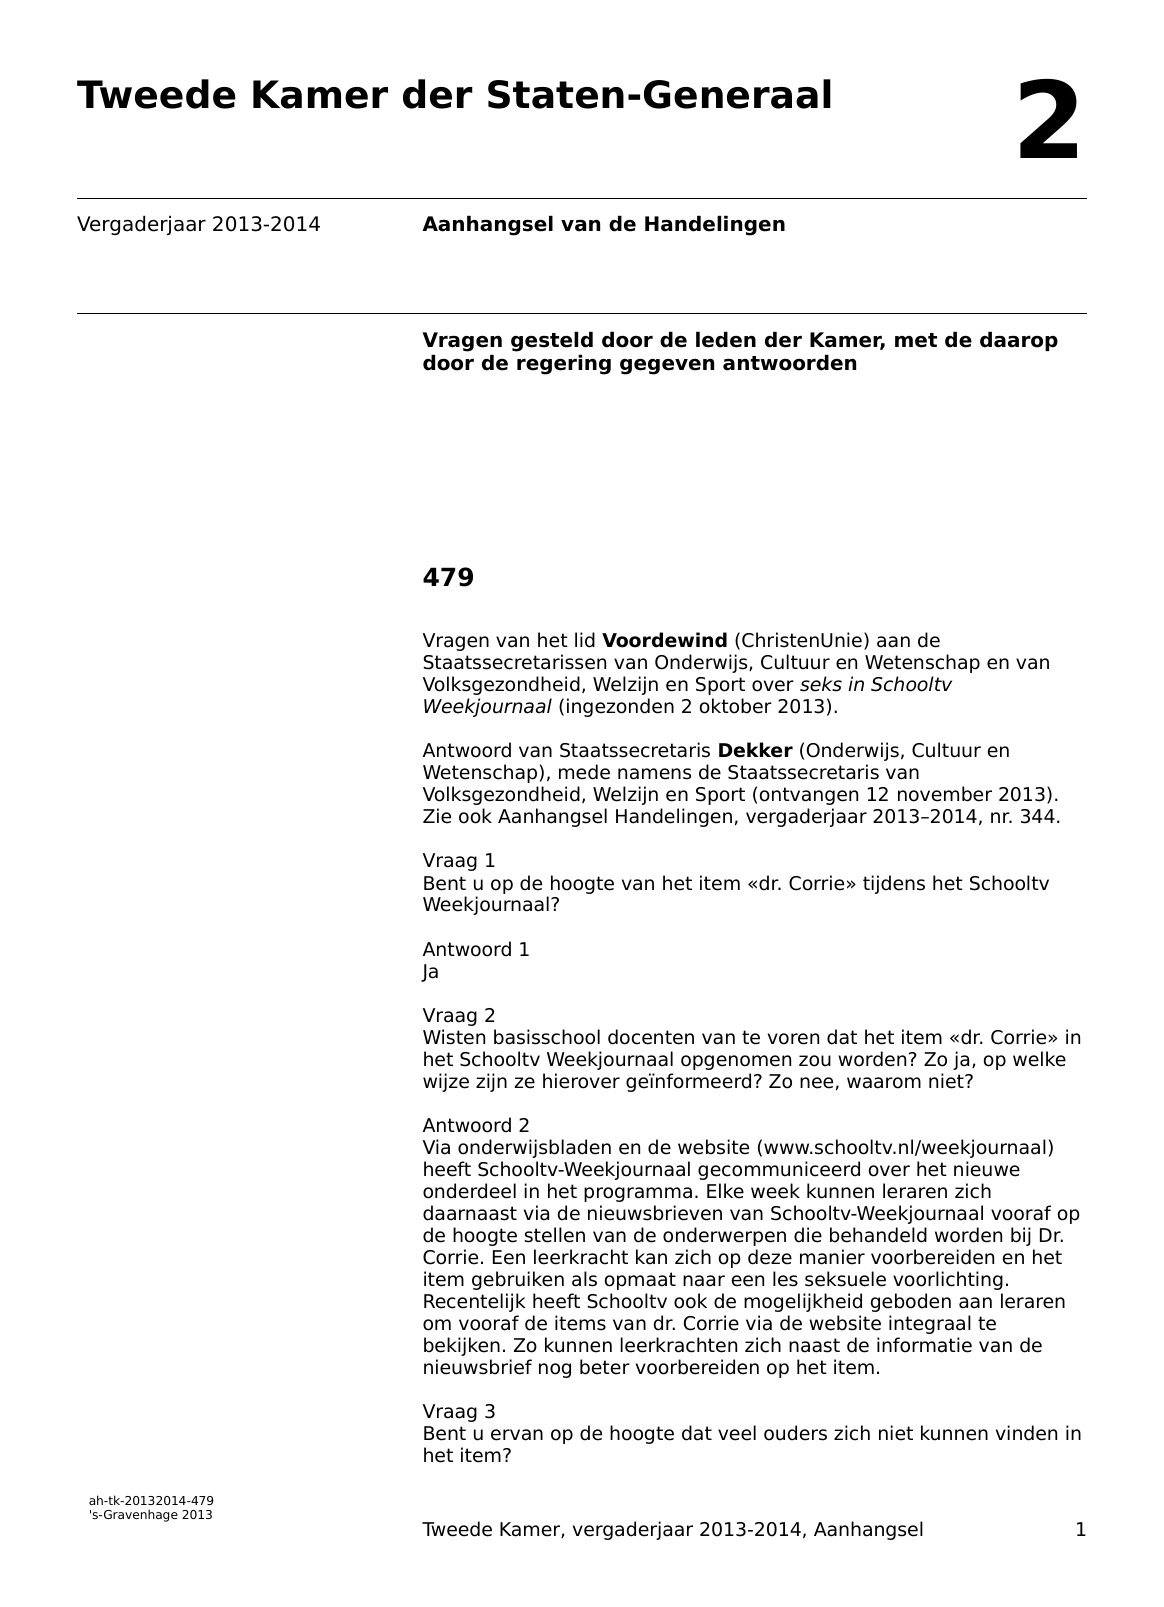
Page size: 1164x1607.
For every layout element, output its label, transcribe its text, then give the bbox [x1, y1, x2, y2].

text Recentelijk heeft Schooltv ook de mogelijkheid geboden aan leraren om vooraf de items van dr. Corrie via de website integraal te bekijken. Zo kunnen leerkrachten zich naast de informatie van de nieuwsbrief nog beter voorbereiden op het item. [422, 1291, 1087, 1378]
text Vragen van het lid Voordewind (ChristenUnie) aan de Staatssecretarissen van Onderwijs, Cultuur en Wetenschap en van Volksgezondheid, Welzijn en Sport over seks in Schooltv Weekjournaal (ingezonden 2 oktober 2013). [422, 630, 1087, 718]
text ah-tk-20132014-479 [88, 1494, 323, 1508]
text Antwoord van Staatssecretaris Dekker (Onderwijs, Cultuur en Wetenschap), mede namens de Staatssecretaris van Volksgezondheid, Welzijn en Sport (ontvangen 12 november 2013). Zie ook Aanhangsel Handelingen, vergaderjaar 2013–2014, nr. 344. [422, 740, 1087, 828]
text Bent u ervan op de hoogte dat veel ouders zich niet kunnen vinden in het item? [422, 1423, 1087, 1467]
table_header Tweede Kamer der Staten-Generaal [77, 59, 886, 198]
text Vraag 1 [422, 850, 1087, 872]
table_cell [77, 314, 422, 375]
text Ja [422, 961, 1087, 982]
text 479 [422, 563, 1087, 592]
table_cell Vergaderjaar 2013-2014 [77, 199, 422, 313]
text Antwoord 1 [422, 938, 1087, 961]
text Antwoord 2 [422, 1115, 1087, 1137]
text 's-Gravenhage 2013 [88, 1508, 323, 1522]
table_header 2 [886, 59, 1087, 198]
text Wisten basisschool docenten van te voren dat het item «dr. Corrie» in het Schooltv Weekjournaal opgenomen zou worden? Zo ja, op welke wijze zijn ze hierover geïnformeerd? Zo nee, waarom niet? [422, 1027, 1087, 1093]
text Bent u op de hoogte van het item «dr. Corrie» tijdens het Schooltv Weekjournaal? [422, 872, 1087, 916]
table_cell Vragen gesteld door de leden der Kamer, met de daarop door de regering gegeven antwoorden [422, 314, 1087, 375]
text Vraag 3 [422, 1401, 1087, 1423]
table_cell Aanhangsel van de Handelingen [422, 199, 1087, 313]
text Via onderwijsbladen en de website (www.schooltv.nl/weekjournaal) heeft Schooltv-Weekjournaal gecommuniceerd over het nieuwe onderdeel in het programma. Elke week kunnen leraren zich daarnaast via de nieuwsbrieven van Schooltv-Weekjournaal vooraf op de hoogte stellen van de onderwerpen die behandeld worden bij Dr. Corrie. Een leerkracht kan zich op deze manier voorbereiden en het item gebruiken als opmaat naar een les seksuele voorlichting. [422, 1137, 1087, 1291]
text Vraag 2 [422, 1005, 1087, 1027]
